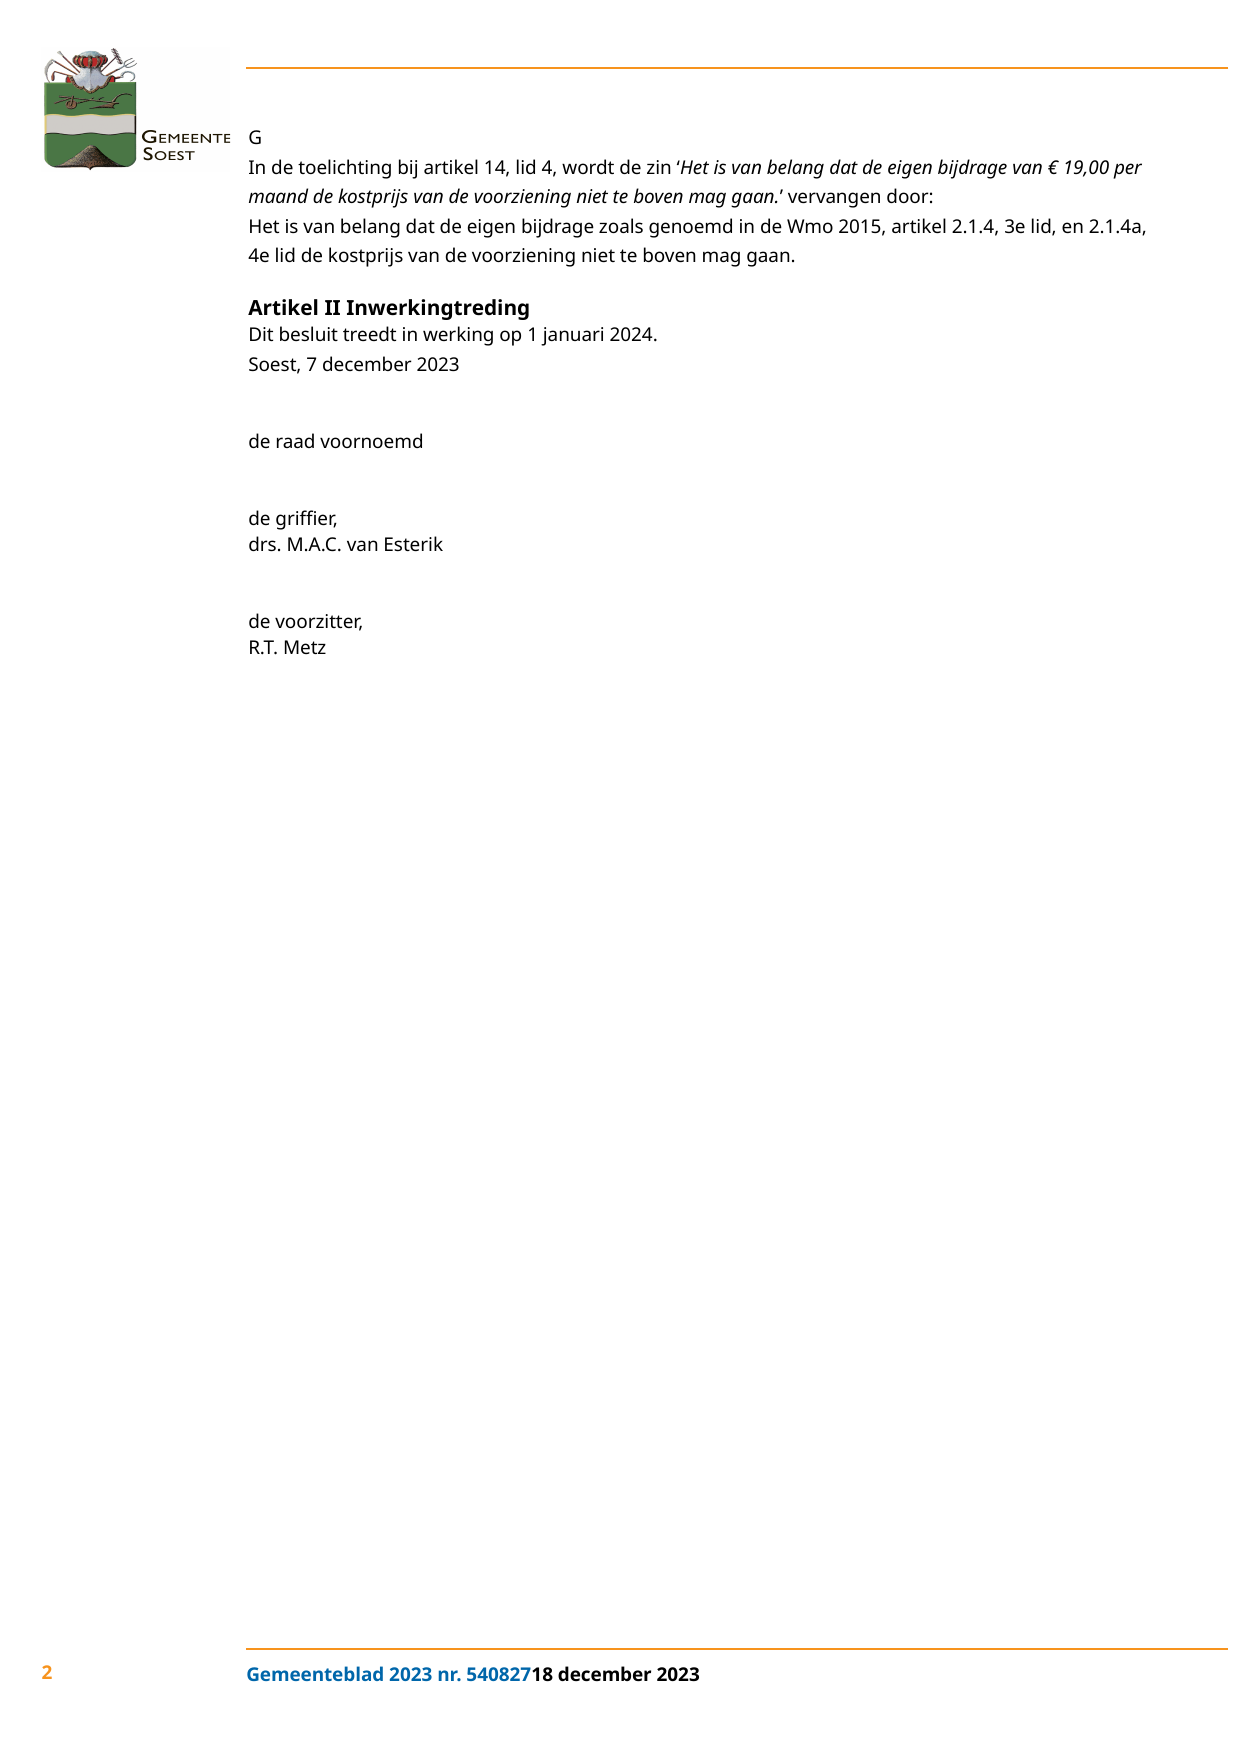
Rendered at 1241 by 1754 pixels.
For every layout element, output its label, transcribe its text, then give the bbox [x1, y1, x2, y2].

text G [248, 124, 1152, 150]
text Dit besluit treedt in werking op 1 januari 2024. [248, 322, 1152, 347]
text de voorzitter, [248, 608, 1152, 634]
picture [41, 47, 231, 172]
text Soest, 7 december 2023 [248, 351, 1152, 377]
text drs. M.A.C. van Esterik [248, 531, 1152, 557]
text de raad voornoemd [248, 428, 1152, 454]
text In de toelichting bij artikel 14, lid 4, wordt de zin ‘Het is van belang dat de eigen bijdrage van € 19,00 per maand de kostprijs van de voorziening niet te boven mag gaan.’ vervangen door: [248, 154, 1152, 209]
text de griffier, [248, 506, 1152, 531]
text Het is van belang dat de eigen bijdrage zoals genoemd in de Wmo 2015, artikel 2.1.4, 3e lid, en 2.1.4a, 4e lid de kostprijs van de voorziening niet te boven mag gaan. [248, 213, 1152, 268]
text R.T. Metz [248, 634, 1152, 660]
text Artikel II Inwerkingtreding [248, 293, 1152, 322]
